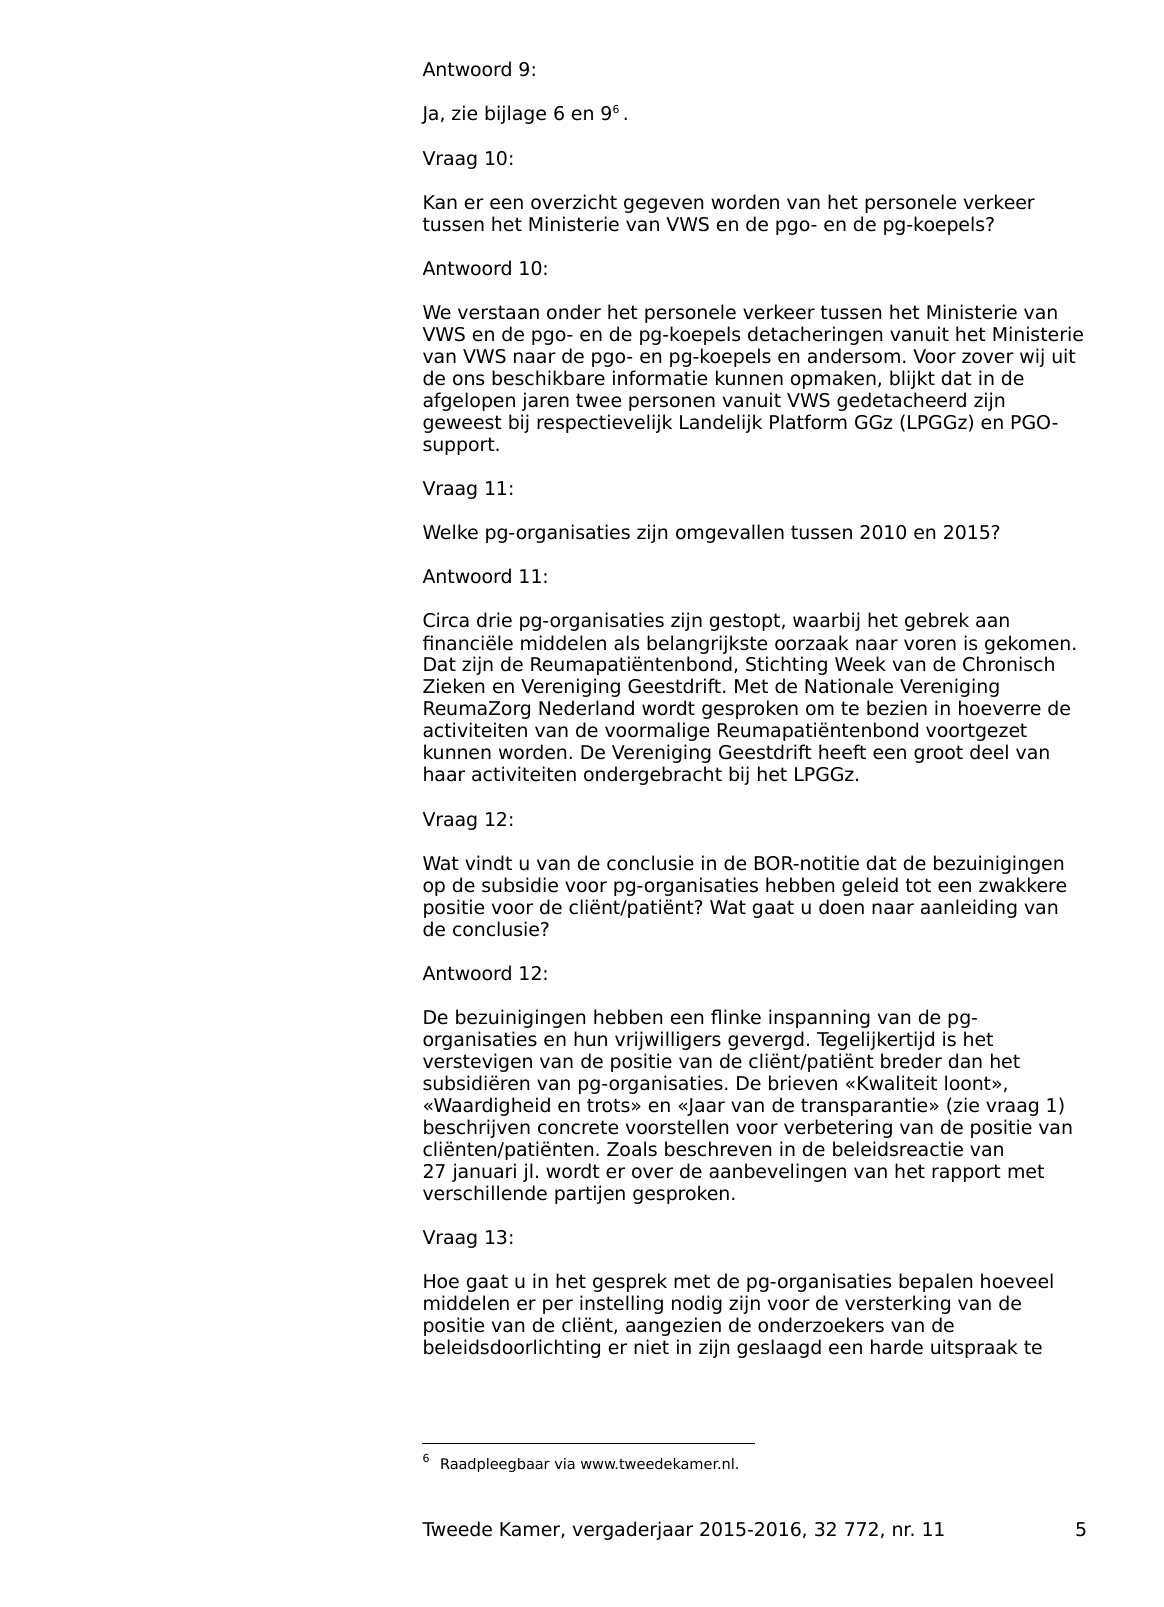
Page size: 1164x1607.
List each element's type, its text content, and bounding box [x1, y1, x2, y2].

subtitle Antwoord 9: [422, 59, 1087, 81]
subtitle Antwoord 11: [422, 566, 1087, 588]
text Raadpleegbaar via www.tweedekamer.nl. [422, 1452, 1087, 1474]
text Welke pg-organisaties zijn omgevallen tussen 2010 en 2015? [422, 522, 1087, 544]
text Circa drie pg-organisaties zijn gestopt, waarbij het gebrek aan financiële middelen als belangrijkste oorzaak naar voren is gekomen. Dat zijn de Reumapatiëntenbond, Stichting Week van de Chronisch Zieken en Vereniging Geestdrift. Met de Nationale Vereniging ReumaZorg Nederland wordt gesproken om te bezien in hoeverre de activiteiten van de voormalige Reumapatiëntenbond voortgezet kunnen worden. De Vereniging Geestdrift heeft een groot deel van haar activiteiten ondergebracht bij het LPGGz. [422, 610, 1087, 786]
text Kan er een overzicht gegeven worden van het personele verkeer tussen het Ministerie van VWS en de pgo- en de pg-koepels? [422, 192, 1087, 236]
text De bezuinigingen hebben een flinke inspanning van de pg-organisaties en hun vrijwilligers gevergd. Tegelijkertijd is het verstevigen van de positie van de cliënt/patiënt breder dan het subsidiëren van pg-organisaties. De brieven «Kwaliteit loont», «Waardigheid en trots» en «Jaar van de transparantie» (zie vraag 1) beschrijven concrete voorstellen voor verbetering van de positie van cliënten/patiënten. Zoals beschreven in de beleidsreactie van 27 januari jl. wordt er over de aanbevelingen van het rapport met verschillende partijen gesproken. [422, 1007, 1087, 1205]
subtitle Antwoord 12: [422, 963, 1087, 985]
subtitle Vraag 13: [422, 1227, 1087, 1249]
subtitle Antwoord 10: [422, 258, 1087, 280]
text Wat vindt u van de conclusie in de BOR-notitie dat de bezuinigingen op de subsidie voor pg-organisaties hebben geleid tot een zwakkere positie voor de cliënt/patiënt? Wat gaat u doen naar aanleiding van de conclusie? [422, 853, 1087, 941]
text We verstaan onder het personele verkeer tussen het Ministerie van VWS en de pgo- en de pg-koepels detacheringen vanuit het Ministerie van VWS naar de pgo- en pg-koepels en andersom. Voor zover wij uit de ons beschikbare informatie kunnen opmaken, blijkt dat in de afgelopen jaren twee personen vanuit VWS gedetacheerd zijn geweest bij respectievelijk Landelijk Platform GGz (LPGGz) en PGO-support. [422, 302, 1087, 456]
text Ja, zie bijlage 6 en 9. [422, 103, 1087, 125]
subtitle Vraag 10: [422, 147, 1087, 169]
text Hoe gaat u in het gesprek met de pg-organisaties bepalen hoeveel middelen er per instelling nodig zijn voor de versterking van de positie van de cliënt, aangezien de onderzoekers van de beleidsdoorlichting er niet in zijn geslaagd een harde uitspraak te [422, 1271, 1087, 1359]
subtitle Vraag 12: [422, 808, 1087, 830]
subtitle Vraag 11: [422, 478, 1087, 500]
